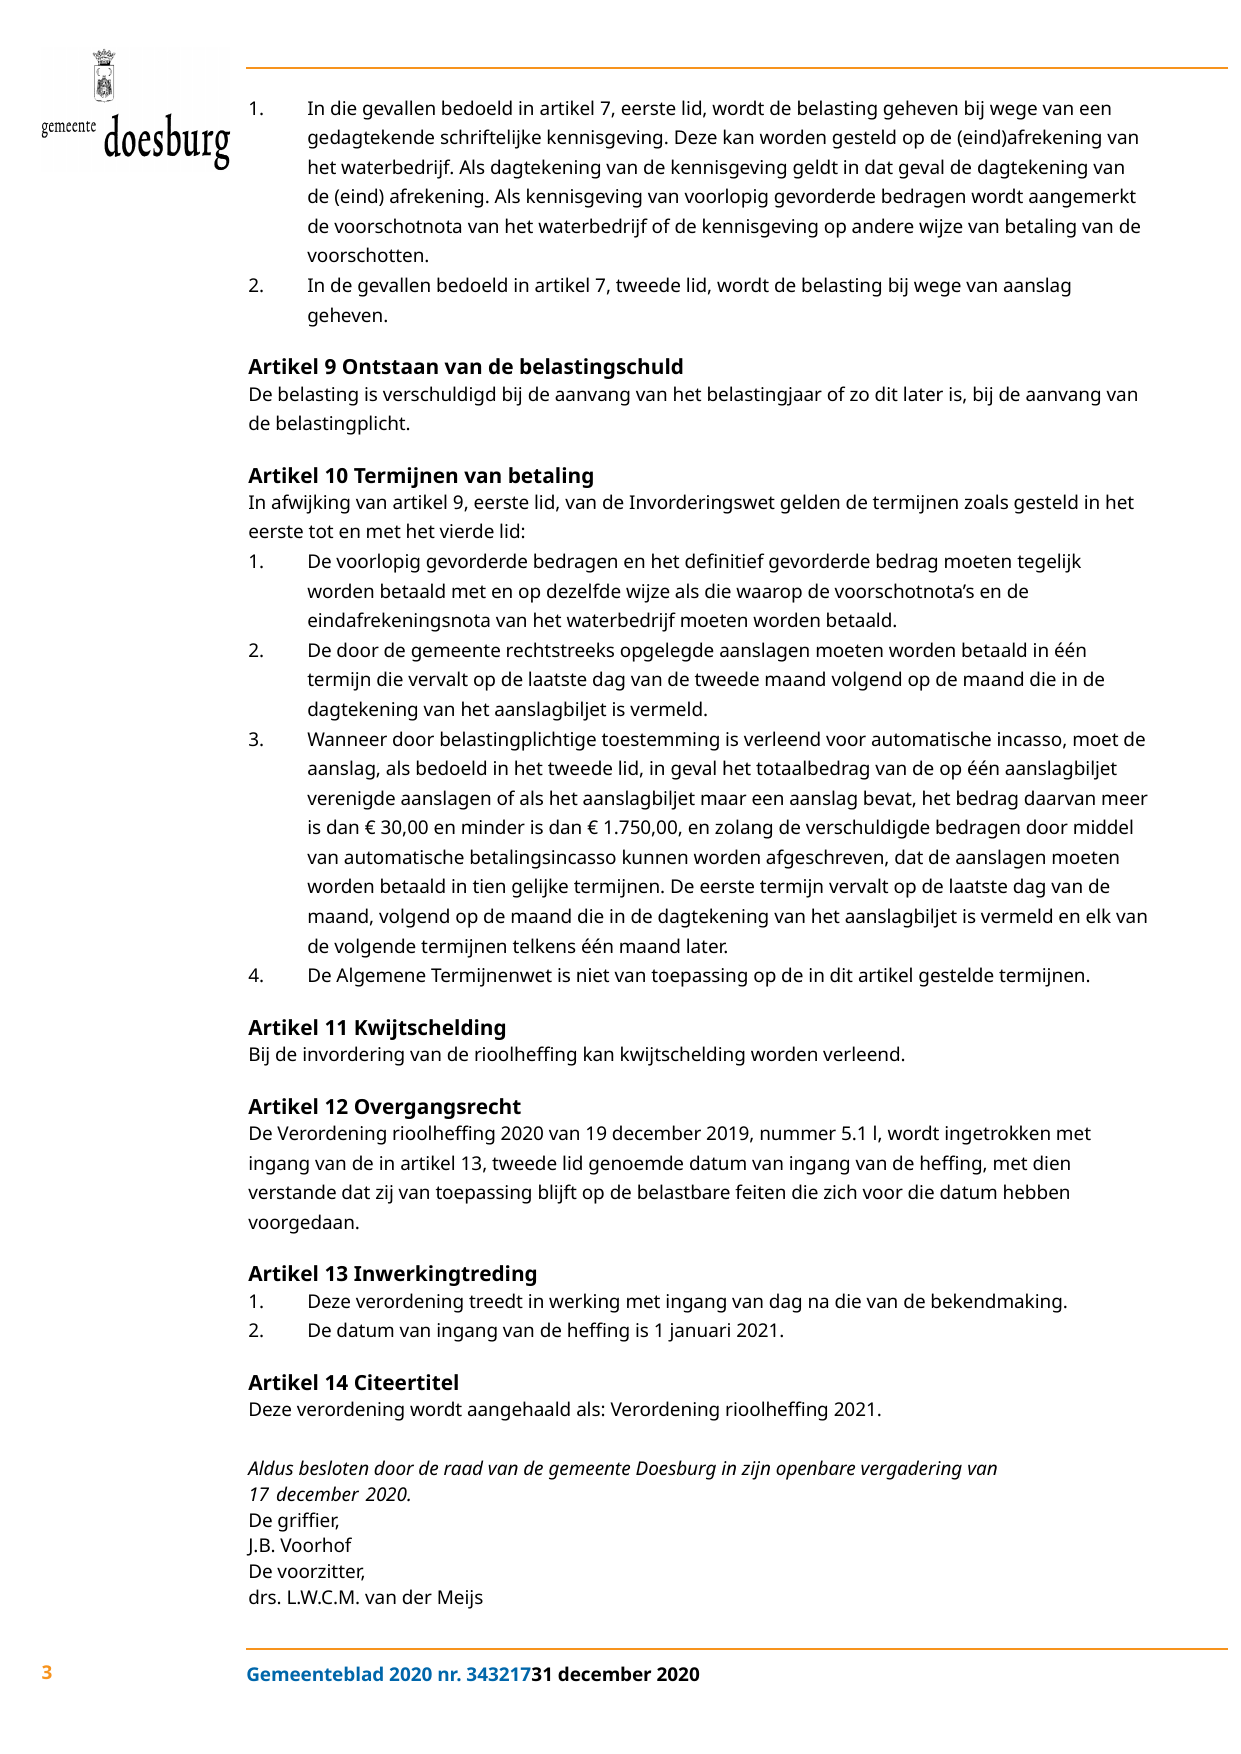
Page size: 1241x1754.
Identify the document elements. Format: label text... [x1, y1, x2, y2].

list De datum van ingang van de heffing is 1 januari 2021. [248, 1317, 1152, 1343]
picture [41, 47, 231, 172]
list Deze verordening treedt in werking met ingang van dag na die van de bekendmaking. [248, 1288, 1152, 1313]
text De belasting is verschuldigd bij de aanvang van het belastingjaar of zo dit later is, bij de aanvang van de belastingplicht. [248, 381, 1152, 436]
text Artikel 14 Citeertitel [248, 1368, 1152, 1396]
list De door de gemeente rechtstreeks opgelegde aanslagen moeten worden betaald in één termijn die vervalt op de laatste dag van de tweede maand volgend op de maand die in de dagtekening van het aanslagbiljet is vermeld. [248, 637, 1152, 722]
text De Verordening rioolheffing 2020 van 19 december 2019, nummer 5.1 l, wordt ingetrokken met ingang van de in artikel 13, tweede lid genoemde datum van ingang van de heffing, met dien verstande dat zij van toepassing blijft op de belastbare feiten die zich voor die datum hebben voorgedaan. [248, 1120, 1152, 1235]
text In afwijking van artikel 9, eerste lid, van de Invorderingswet gelden de termijnen zoals gesteld in het eerste tot en met het vierde lid: [248, 489, 1152, 544]
text Artikel 12 Overgangsrecht [248, 1092, 1152, 1120]
text Bij de invordering van de rioolheffing kan kwijtschelding worden verleend. [248, 1041, 1152, 1067]
text Aldus besloten door de raad van de gemeente Doesburg in zijn openbare vergadering van 17 december 2020. [248, 1455, 1152, 1507]
text De griffier, [248, 1507, 1152, 1533]
list De voorlopig gevorderde bedragen en het definitief gevorderde bedrag moeten tegelijk worden betaald met en op dezelfde wijze als die waarop de voorschotnota’s en de eindafrekeningsnota van het waterbedrijf moeten worden betaald. [248, 548, 1152, 633]
text Artikel 10 Termijnen van betaling [248, 461, 1152, 489]
list De Algemene Termijnenwet is niet van toepassing op de in dit artikel gestelde termijnen. [248, 962, 1152, 988]
list In die gevallen bedoeld in artikel 7, eerste lid, wordt de belasting geheven bij wege van een gedagtekende schriftelijke kennisgeving. Deze kan worden gesteld op de (eind)afrekening van het waterbedrijf. Als dagtekening van de kennisgeving geldt in dat geval de dagtekening van de (eind) afrekening. Als kennisgeving van voorlopig gevorderde bedragen wordt aangemerkt de voorschotnota van het waterbedrijf of de kennisgeving op andere wijze van betaling van de voorschotten. [248, 95, 1152, 268]
text J.B. Voorhof [248, 1533, 1152, 1558]
text Artikel 11 Kwijtschelding [248, 1013, 1152, 1041]
list In de gevallen bedoeld in artikel 7, tweede lid, wordt de belasting bij wege van aanslag geheven. [248, 272, 1152, 328]
text Artikel 9 Ontstaan van de belastingschuld [248, 352, 1152, 381]
text Artikel 13 Inwerkingtreding [248, 1259, 1152, 1288]
text drs. L.W.C.M. van der Meijs [248, 1584, 1152, 1610]
text De voorzitter, [248, 1558, 1152, 1584]
list Wanneer door belastingplichtige toestemming is verleend voor automatische incasso, moet de aanslag, als bedoeld in het tweede lid, in geval het totaalbedrag van de op één aanslagbiljet verenigde aanslagen of als het aanslagbiljet maar een aanslag bevat, het bedrag daarvan meer is dan € 30,00 en minder is dan € 1.750,00, en zolang de verschuldigde bedragen door middel van automatische betalingsincasso kunnen worden afgeschreven, dat de aanslagen moeten worden betaald in tien gelijke termijnen. De eerste termijn vervalt op de laatste dag van de maand, volgend op de maand die in de dagtekening van het aanslagbiljet is vermeld en elk van de volgende termijnen telkens één maand later. [248, 726, 1152, 959]
text Deze verordening wordt aangehaald als: Verordening rioolheffing 2021. [248, 1396, 1152, 1422]
